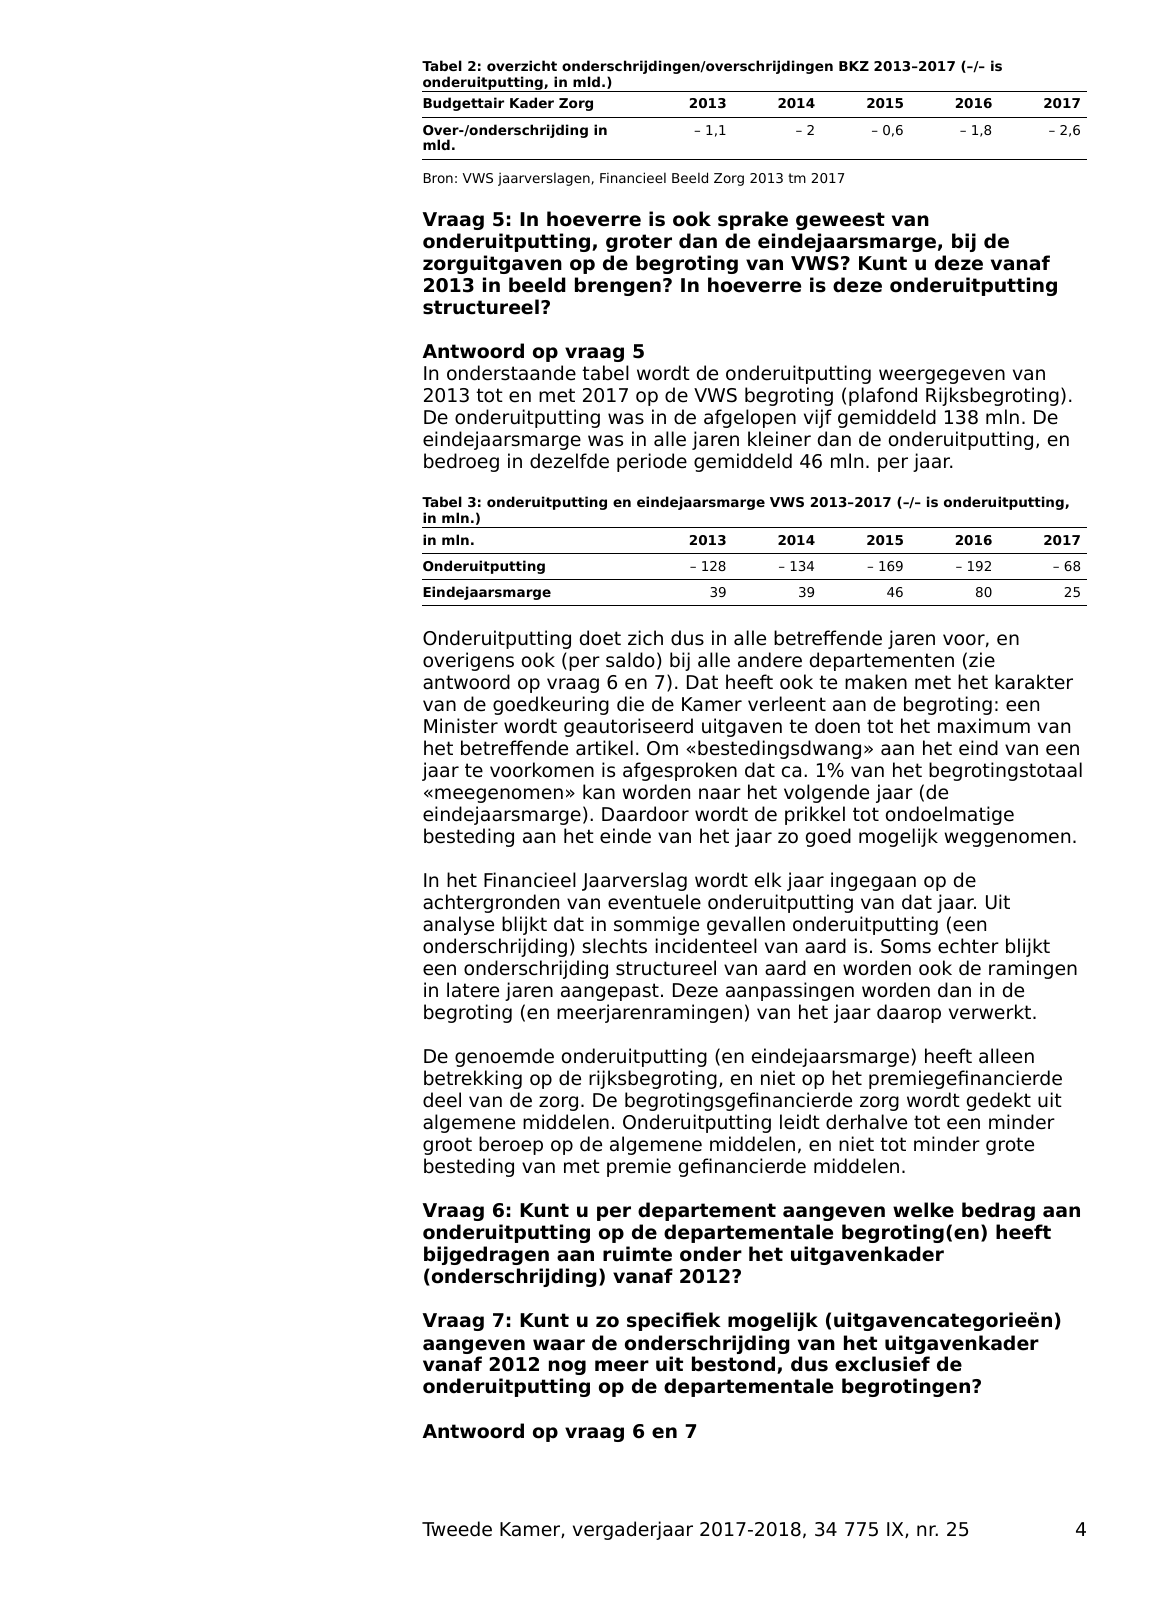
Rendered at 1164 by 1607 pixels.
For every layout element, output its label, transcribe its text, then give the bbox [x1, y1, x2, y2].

text Antwoord op vraag 6 en 7 [422, 1421, 1087, 1442]
table_cell – 1,1 [644, 118, 732, 158]
text In onderstaande tabel wordt de onderuitputting weergegeven van 2013 tot en met 2017 op de VWS begroting (plafond Rijksbegroting). De onderuitputting was in de afgelopen vijf gemiddeld 138 mln. De eindejaarsmarge was in alle jaren kleiner dan de onderuitputting, en bedroeg in dezelfde periode gemiddeld 46 mln. per jaar. [422, 363, 1087, 473]
table_cell 2016 [910, 528, 998, 553]
table_cell Bron: VWS jaarverslagen, Financieel Beeld Zorg 2013 tm 2017 [422, 160, 1087, 187]
table_cell 2015 [821, 92, 909, 117]
text Vraag 6: Kunt u per departement aangeven welke bedrag aan onderuitputting op de departementale begroting(en) heeft bijgedragen aan ruimte onder het uitgavenkader (onderschrijding) vanaf 2012? [422, 1200, 1087, 1288]
table_header Tabel 2: overzicht onderschrijdingen/overschrijdingen BKZ 2013–2017 (–/– is onderuitputting, in mld.) [422, 59, 1087, 91]
table_cell – 128 [644, 554, 732, 579]
table_cell 39 [644, 580, 732, 605]
table_cell – 169 [821, 554, 909, 579]
table_cell – 2,6 [998, 118, 1087, 158]
text In het Financieel Jaarverslag wordt elk jaar ingegaan op de achtergronden van eventuele onderuitputting van dat jaar. Uit analyse blijkt dat in sommige gevallen onderuitputting (een onderschrijding) slechts incidenteel van aard is. Soms echter blijkt een onderschrijding structureel van aard en worden ook de ramingen in latere jaren aangepast. Deze aanpassingen worden dan in de begroting (en meerjarenramingen) van het jaar daarop verwerkt. [422, 870, 1087, 1024]
table_cell 2013 [644, 528, 732, 553]
table_cell – 1,8 [910, 118, 998, 158]
text Antwoord op vraag 5 [422, 341, 1087, 363]
table_cell – 0,6 [821, 118, 909, 158]
table_cell 2017 [998, 92, 1087, 117]
table_cell Over-/onderschrijding in mld. [422, 118, 644, 158]
table_cell 2013 [644, 92, 732, 117]
table_cell 2014 [732, 92, 821, 117]
table_cell – 134 [732, 554, 821, 579]
table_header Tabel 3: onderuitputting en eindejaarsmarge VWS 2013–2017 (–/– is onderuitputting, in mln.) [422, 495, 1087, 527]
table_cell 2016 [910, 92, 998, 117]
text Vraag 7: Kunt u zo specifiek mogelijk (uitgavencategorieën) aangeven waar de onderschrijding van het uitgavenkader vanaf 2012 nog meer uit bestond, dus exclusief de onderuitputting op de departementale begrotingen? [422, 1310, 1087, 1398]
table_cell 39 [732, 580, 821, 605]
table_cell 25 [998, 580, 1087, 605]
table_cell – 68 [998, 554, 1087, 579]
table_cell in mln. [422, 528, 644, 553]
text Vraag 5: In hoeverre is ook sprake geweest van onderuitputting, groter dan de eindejaarsmarge, bij de zorguitgaven op de begroting van VWS? Kunt u deze vanaf 2013 in beeld brengen? In hoeverre is deze onderuitputting structureel? [422, 209, 1087, 319]
table_cell 80 [910, 580, 998, 605]
text Onderuitputting doet zich dus in alle betreffende jaren voor, en overigens ook (per saldo) bij alle andere departementen (zie antwoord op vraag 6 en 7). Dat heeft ook te maken met het karakter van de goedkeuring die de Kamer verleent aan de begroting: een Minister wordt geautoriseerd uitgaven te doen tot het maximum van het betreffende artikel. Om «bestedingsdwang» aan het eind van een jaar te voorkomen is afgesproken dat ca. 1% van het begrotingstotaal «meegenomen» kan worden naar het volgende jaar (de eindejaarsmarge). Daardoor wordt de prikkel tot ondoelmatige besteding aan het einde van het jaar zo goed mogelijk weggenomen. [422, 628, 1087, 848]
table_cell 2017 [998, 528, 1087, 553]
table_cell – 2 [732, 118, 821, 158]
table_cell Eindejaarsmarge [422, 580, 644, 605]
table_cell 2015 [821, 528, 909, 553]
text De genoemde onderuitputting (en eindejaarsmarge) heeft alleen betrekking op de rijksbegroting, en niet op het premiegefinancierde deel van de zorg. De begrotingsgefinancierde zorg wordt gedekt uit algemene middelen. Onderuitputting leidt derhalve tot een minder groot beroep op de algemene middelen, en niet tot minder grote besteding van met premie gefinancierde middelen. [422, 1046, 1087, 1178]
table_cell Budgettair Kader Zorg [422, 92, 644, 117]
table_cell 46 [821, 580, 909, 605]
table_cell Onderuitputting [422, 554, 644, 579]
table_cell 2014 [732, 528, 821, 553]
table_cell – 192 [910, 554, 998, 579]
